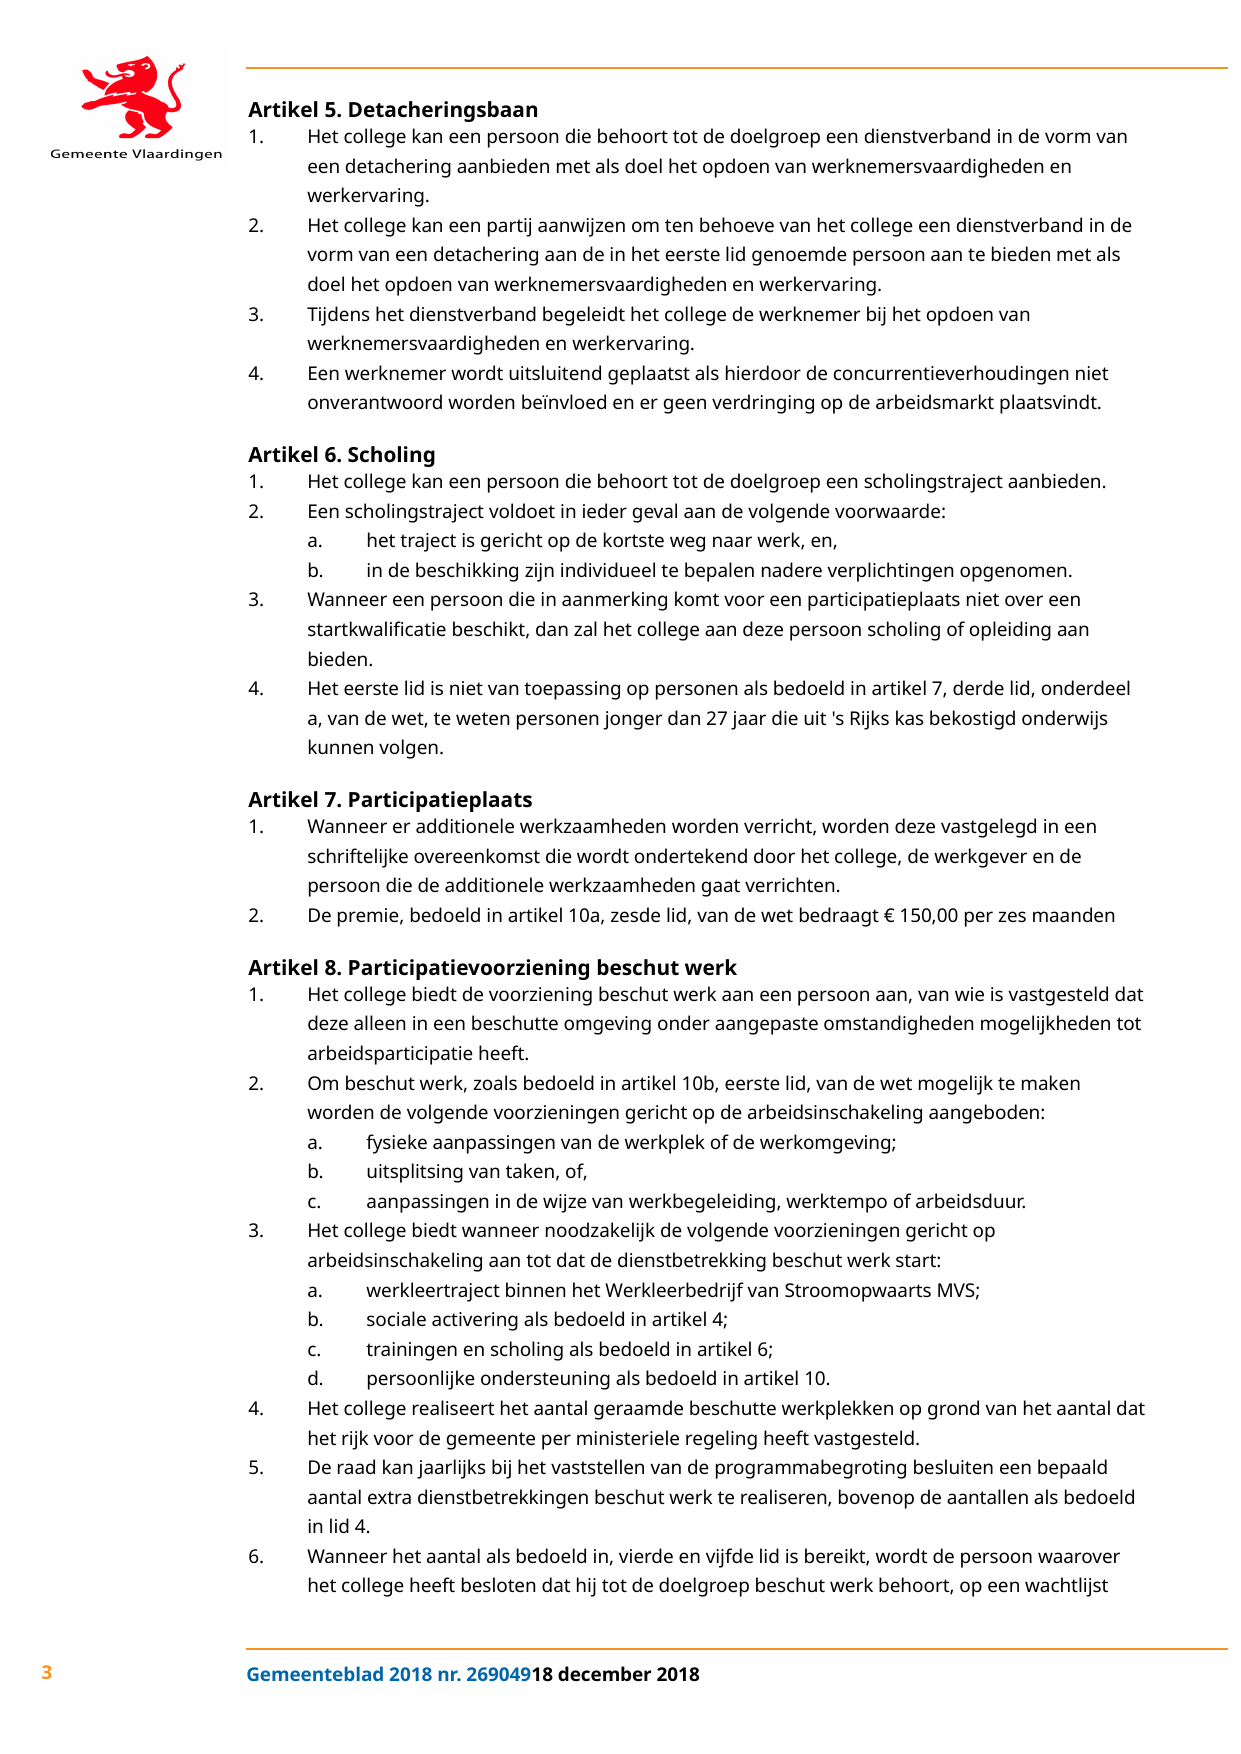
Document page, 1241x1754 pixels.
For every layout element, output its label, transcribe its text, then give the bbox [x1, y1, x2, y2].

text Artikel 6. Scholing [248, 440, 1152, 468]
picture [41, 47, 231, 172]
list De premie, bedoeld in artikel 10a, zesde lid, van de wet bedraagt € 150,00 per zes maanden [248, 902, 1152, 928]
list werkleertraject binnen het Werkleerbedrijf van Stroomopwaarts MVS; [307, 1277, 1152, 1303]
list trainingen en scholing als bedoeld in artikel 6; [307, 1336, 1152, 1362]
list Het college kan een persoon die behoort tot de doelgroep een scholingstraject aanbieden. [248, 468, 1152, 494]
list De raad kan jaarlijks bij het vaststellen van de programmabegroting besluiten een bepaald aantal extra dienstbetrekkingen beschut werk te realiseren, bovenop de aantallen als bedoeld in lid 4. [248, 1454, 1152, 1539]
list aanpassingen in de wijze van werkbegeleiding, werktempo of arbeidsduur. [307, 1188, 1152, 1214]
list uitsplitsing van taken, of, [307, 1158, 1152, 1184]
list het traject is gericht op de kortste weg naar werk, en, [307, 527, 1152, 553]
text Artikel 7. Participatieplaats [248, 785, 1152, 813]
list sociale activering als bedoeld in artikel 4; [307, 1306, 1152, 1332]
list in de beschikking zijn individueel te bepalen nadere verplichtingen opgenomen. [307, 557, 1152, 583]
list Tijdens het dienstverband begeleidt het college de werknemer bij het opdoen van werknemersvaardigheden en werkervaring. [248, 301, 1152, 356]
list persoonlijke ondersteuning als bedoeld in artikel 10. [307, 1366, 1152, 1391]
list Het college kan een persoon die behoort tot de doelgroep een dienstverband in de vorm van een detachering aanbieden met als doel het opdoen van werknemersvaardigheden en werkervaring. [248, 123, 1152, 208]
list Wanneer een persoon die in aanmerking komt voor een participatieplaats niet over een startkwalificatie beschikt, dan zal het college aan deze persoon scholing of opleiding aan bieden. [248, 587, 1152, 672]
list Het college biedt wanneer noodzakelijk de volgende voorzieningen gericht op arbeidsinschakeling aan tot dat de dienstbetrekking beschut werk start: [248, 1218, 1152, 1273]
text Artikel 5. Detacheringsbaan [248, 95, 1152, 123]
list Het college realiseert het aantal geraamde beschutte werkplekken op grond van het aantal dat het rijk voor de gemeente per ministeriele regeling heeft vastgesteld. [248, 1395, 1152, 1451]
list Om beschut werk, zoals bedoeld in artikel 10b, eerste lid, van de wet mogelijk te maken worden de volgende voorzieningen gericht op de arbeidsinschakeling aangeboden: [248, 1070, 1152, 1125]
list Een scholingstraject voldoet in ieder geval aan de volgende voorwaarde: [248, 498, 1152, 524]
list Wanneer er additionele werkzaamheden worden verricht, worden deze vastgelegd in een schriftelijke overeenkomst die wordt ondertekend door het college, de werkgever en de persoon die de additionele werkzaamheden gaat verrichten. [248, 813, 1152, 898]
list Wanneer het aantal als bedoeld in, vierde en vijfde lid is bereikt, wordt de persoon waarover het college heeft besloten dat hij tot de doelgroep beschut werk behoort, op een wachtlijst [248, 1543, 1152, 1598]
list Een werknemer wordt uitsluitend geplaatst als hierdoor de concurrentieverhoudingen niet onverantwoord worden beïnvloed en er geen verdringing op de arbeidsmarkt plaatsvindt. [248, 360, 1152, 415]
list Het eerste lid is niet van toepassing op personen als bedoeld in artikel 7, derde lid, onderdeel a, van de wet, te weten personen jonger dan 27 jaar die uit 's Rijks kas bekostigd onderwijs kunnen volgen. [248, 675, 1152, 760]
list Het college biedt de voorziening beschut werk aan een persoon aan, van wie is vastgesteld dat deze alleen in een beschutte omgeving onder aangepaste omstandigheden mogelijkheden tot arbeidsparticipatie heeft. [248, 981, 1152, 1066]
list Het college kan een partij aanwijzen om ten behoeve van het college een dienstverband in de vorm van een detachering aan de in het eerste lid genoemde persoon aan te bieden met als doel het opdoen van werknemersvaardigheden en werkervaring. [248, 212, 1152, 297]
text Artikel 8. Participatievoorziening beschut werk [248, 953, 1152, 981]
list fysieke aanpassingen van de werkplek of de werkomgeving; [307, 1129, 1152, 1155]
